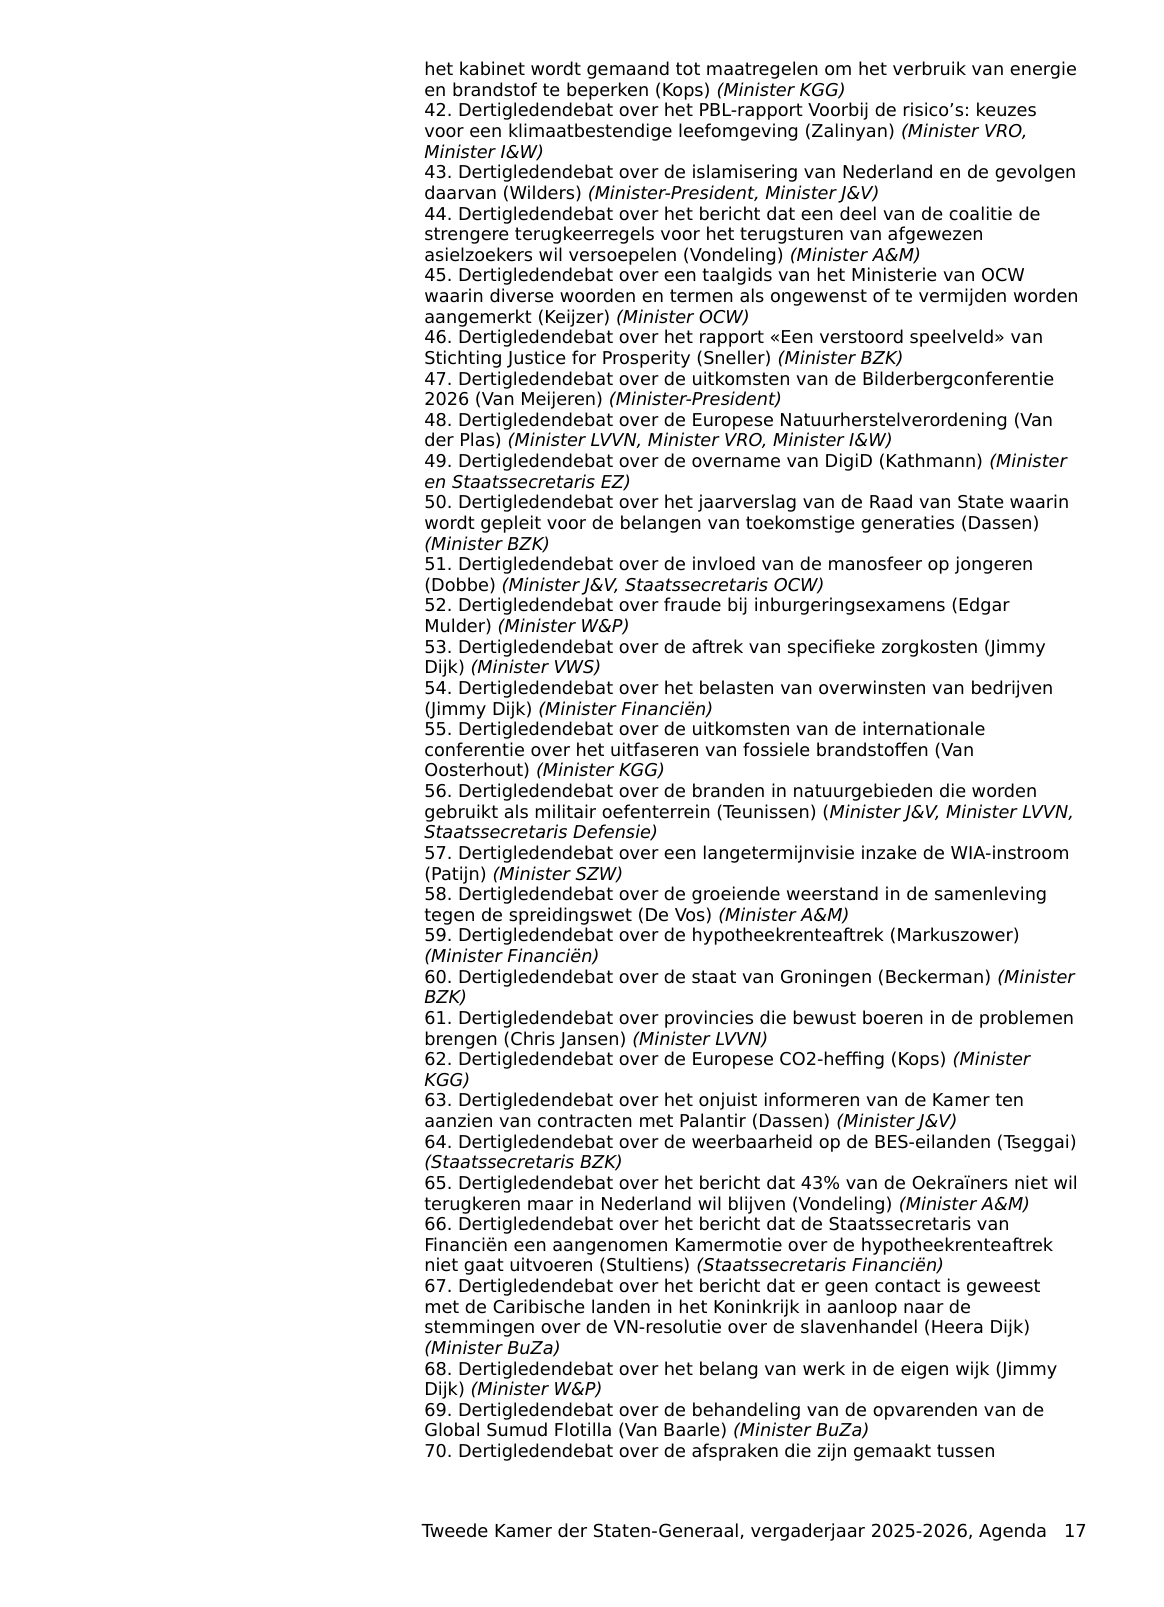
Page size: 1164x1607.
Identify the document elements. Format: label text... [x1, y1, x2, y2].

table_cell 42. Dertigledendebat over het PBL-rapport Voorbij de risico’s: keuzes voor een klimaatbestendige leefomgeving (Zalinyan) (Minister VRO, Minister I&W) [418, 100, 1087, 162]
table_cell 51. Dertigledendebat over de invloed van de manosfeer op jongeren (Dobbe) (Minister J&V, Staatssecretaris OCW) [418, 554, 1087, 595]
table_cell [77, 369, 401, 410]
table_cell [77, 451, 401, 492]
table_cell 47. Dertigledendebat over de uitkomsten van de Bilderbergconferentie 2026 (Van Meijeren) (Minister-President) [418, 369, 1087, 410]
table_cell [77, 1441, 401, 1462]
table_cell [77, 1132, 401, 1173]
table_cell [77, 843, 401, 884]
table_cell [401, 1090, 418, 1132]
table_cell [401, 967, 418, 1008]
table_cell [77, 410, 401, 451]
table_cell het kabinet wordt gemaand tot maatregelen om het verbruik van energie en brandstof te beperken (Kops) (Minister KGG) [418, 59, 1087, 100]
table_cell [77, 678, 401, 719]
table_cell [401, 1008, 418, 1049]
table_cell 65. Dertigledendebat over het bericht dat 43% van de Oekraïners niet wil terugkeren maar in Nederland wil blijven (Vondeling) (Minister A&M) [418, 1173, 1087, 1214]
table_cell 56. Dertigledendebat over de branden in natuurgebieden die worden gebruikt als militair oefenterrein (Teunissen) (Minister J&V, Minister LVVN, Staatssecretaris Defensie) [418, 781, 1087, 843]
table_cell 64. Dertigledendebat over de weerbaarheid op de BES-eilanden (Tseggai) (Staatssecretaris BZK) [418, 1132, 1087, 1173]
table_cell [401, 451, 418, 492]
table_cell [77, 554, 401, 595]
table_cell [401, 1441, 418, 1462]
table_cell 60. Dertigledendebat over de staat van Groningen (Beckerman) (Minister BZK) [418, 967, 1087, 1008]
table_cell [401, 637, 418, 678]
table_cell [401, 719, 418, 781]
table_cell [77, 204, 401, 265]
table_cell [401, 1214, 418, 1276]
table_cell [77, 925, 401, 967]
table_cell [401, 162, 418, 203]
table_cell [401, 678, 418, 719]
table_cell [77, 162, 401, 203]
table_cell [401, 369, 418, 410]
table_cell 66. Dertigledendebat over het bericht dat de Staatssecretaris van Financiën een aangenomen Kamermotie over de hypotheekrenteaftrek niet gaat uitvoeren (Stultiens) (Staatssecretaris Financiën) [418, 1214, 1087, 1276]
table_cell [77, 719, 401, 781]
table_cell [77, 1090, 401, 1132]
table_cell 57. Dertigledendebat over een langetermijnvisie inzake de WIA-instroom (Patijn) (Minister SZW) [418, 843, 1087, 884]
table_cell [77, 1173, 401, 1214]
table_cell [77, 265, 401, 327]
table_cell 69. Dertigledendebat over de behandeling van de opvarenden van de Global Sumud Flotilla (Van Baarle) (Minister BuZa) [418, 1400, 1087, 1441]
table_cell [401, 554, 418, 595]
table_cell 63. Dertigledendebat over het onjuist informeren van de Kamer ten aanzien van contracten met Palantir (Dassen) (Minister J&V) [418, 1090, 1087, 1132]
table_cell 58. Dertigledendebat over de groeiende weerstand in de samenleving tegen de spreidingswet (De Vos) (Minister A&M) [418, 884, 1087, 925]
table_cell [401, 1132, 418, 1173]
table_cell [77, 637, 401, 678]
table_cell [77, 100, 401, 162]
table_cell [401, 843, 418, 884]
table_cell 43. Dertigledendebat over de islamisering van Nederland en de gevolgen daarvan (Wilders) (Minister-President, Minister J&V) [418, 162, 1087, 203]
table_cell 49. Dertigledendebat over de overname van DigiD (Kathmann) (Minister en Staatssecretaris EZ) [418, 451, 1087, 492]
table_cell [401, 410, 418, 451]
table_cell 52. Dertigledendebat over fraude bij inburgeringsexamens (Edgar Mulder) (Minister W&P) [418, 595, 1087, 637]
table_cell 55. Dertigledendebat over de uitkomsten van de internationale conferentie over het uitfaseren van fossiele brandstoffen (Van Oosterhout) (Minister KGG) [418, 719, 1087, 781]
table_cell [401, 204, 418, 265]
table_cell [77, 1008, 401, 1049]
table_cell 68. Dertigledendebat over het belang van werk in de eigen wijk (Jimmy Dijk) (Minister W&P) [418, 1359, 1087, 1400]
table_cell 45. Dertigledendebat over een taalgids van het Ministerie van OCW waarin diverse woorden en termen als ongewenst of te vermijden worden aangemerkt (Keijzer) (Minister OCW) [418, 265, 1087, 327]
table_cell [401, 781, 418, 843]
table_cell 46. Dertigledendebat over het rapport «Een verstoord speelveld» van Stichting Justice for Prosperity (Sneller) (Minister BZK) [418, 327, 1087, 368]
table_cell 67. Dertigledendebat over het bericht dat er geen contact is geweest met de Caribische landen in het Koninkrijk in aanloop naar de stemmingen over de VN-resolutie over de slavenhandel (Heera Dijk) (Minister BuZa) [418, 1276, 1087, 1358]
table_cell 44. Dertigledendebat over het bericht dat een deel van de coalitie de strengere terugkeerregels voor het terugsturen van afgewezen asielzoekers wil versoepelen (Vondeling) (Minister A&M) [418, 204, 1087, 265]
table_cell [401, 265, 418, 327]
table_cell 50. Dertigledendebat over het jaarverslag van de Raad van State waarin wordt gepleit voor de belangen van toekomstige generaties (Dassen) (Minister BZK) [418, 492, 1087, 554]
table_cell [401, 1400, 418, 1441]
table_cell 54. Dertigledendebat over het belasten van overwinsten van bedrijven (Jimmy Dijk) (Minister Financiën) [418, 678, 1087, 719]
table_cell 62. Dertigledendebat over de Europese CO2-heffing (Kops) (Minister KGG) [418, 1049, 1087, 1090]
table_cell [77, 967, 401, 1008]
table_cell [77, 1359, 401, 1400]
table_cell [401, 1359, 418, 1400]
table_cell [401, 59, 418, 100]
table_cell [401, 1276, 418, 1358]
table_cell [401, 492, 418, 554]
table_cell [401, 1049, 418, 1090]
table_cell [401, 925, 418, 967]
table_cell 61. Dertigledendebat over provincies die bewust boeren in de problemen brengen (Chris Jansen) (Minister LVVN) [418, 1008, 1087, 1049]
table_cell [77, 884, 401, 925]
table_cell [77, 327, 401, 368]
table_cell 70. Dertigledendebat over de afspraken die zijn gemaakt tussen [418, 1441, 1087, 1462]
table_cell [401, 884, 418, 925]
table_cell [77, 1214, 401, 1276]
table_cell [77, 595, 401, 637]
table_cell [77, 1400, 401, 1441]
table_cell [77, 59, 401, 100]
table_cell [401, 1173, 418, 1214]
table_cell [77, 1049, 401, 1090]
table_cell [401, 100, 418, 162]
table_cell [77, 781, 401, 843]
table_cell [401, 327, 418, 368]
table_cell 59. Dertigledendebat over de hypotheekrenteaftrek (Markuszower) (Minister Financiën) [418, 925, 1087, 967]
table_cell [77, 492, 401, 554]
table_cell 53. Dertigledendebat over de aftrek van specifieke zorgkosten (Jimmy Dijk) (Minister VWS) [418, 637, 1087, 678]
table_cell [401, 595, 418, 637]
table_cell 48. Dertigledendebat over de Europese Natuurherstelverordening (Van der Plas) (Minister LVVN, Minister VRO, Minister I&W) [418, 410, 1087, 451]
table_cell [77, 1276, 401, 1358]
